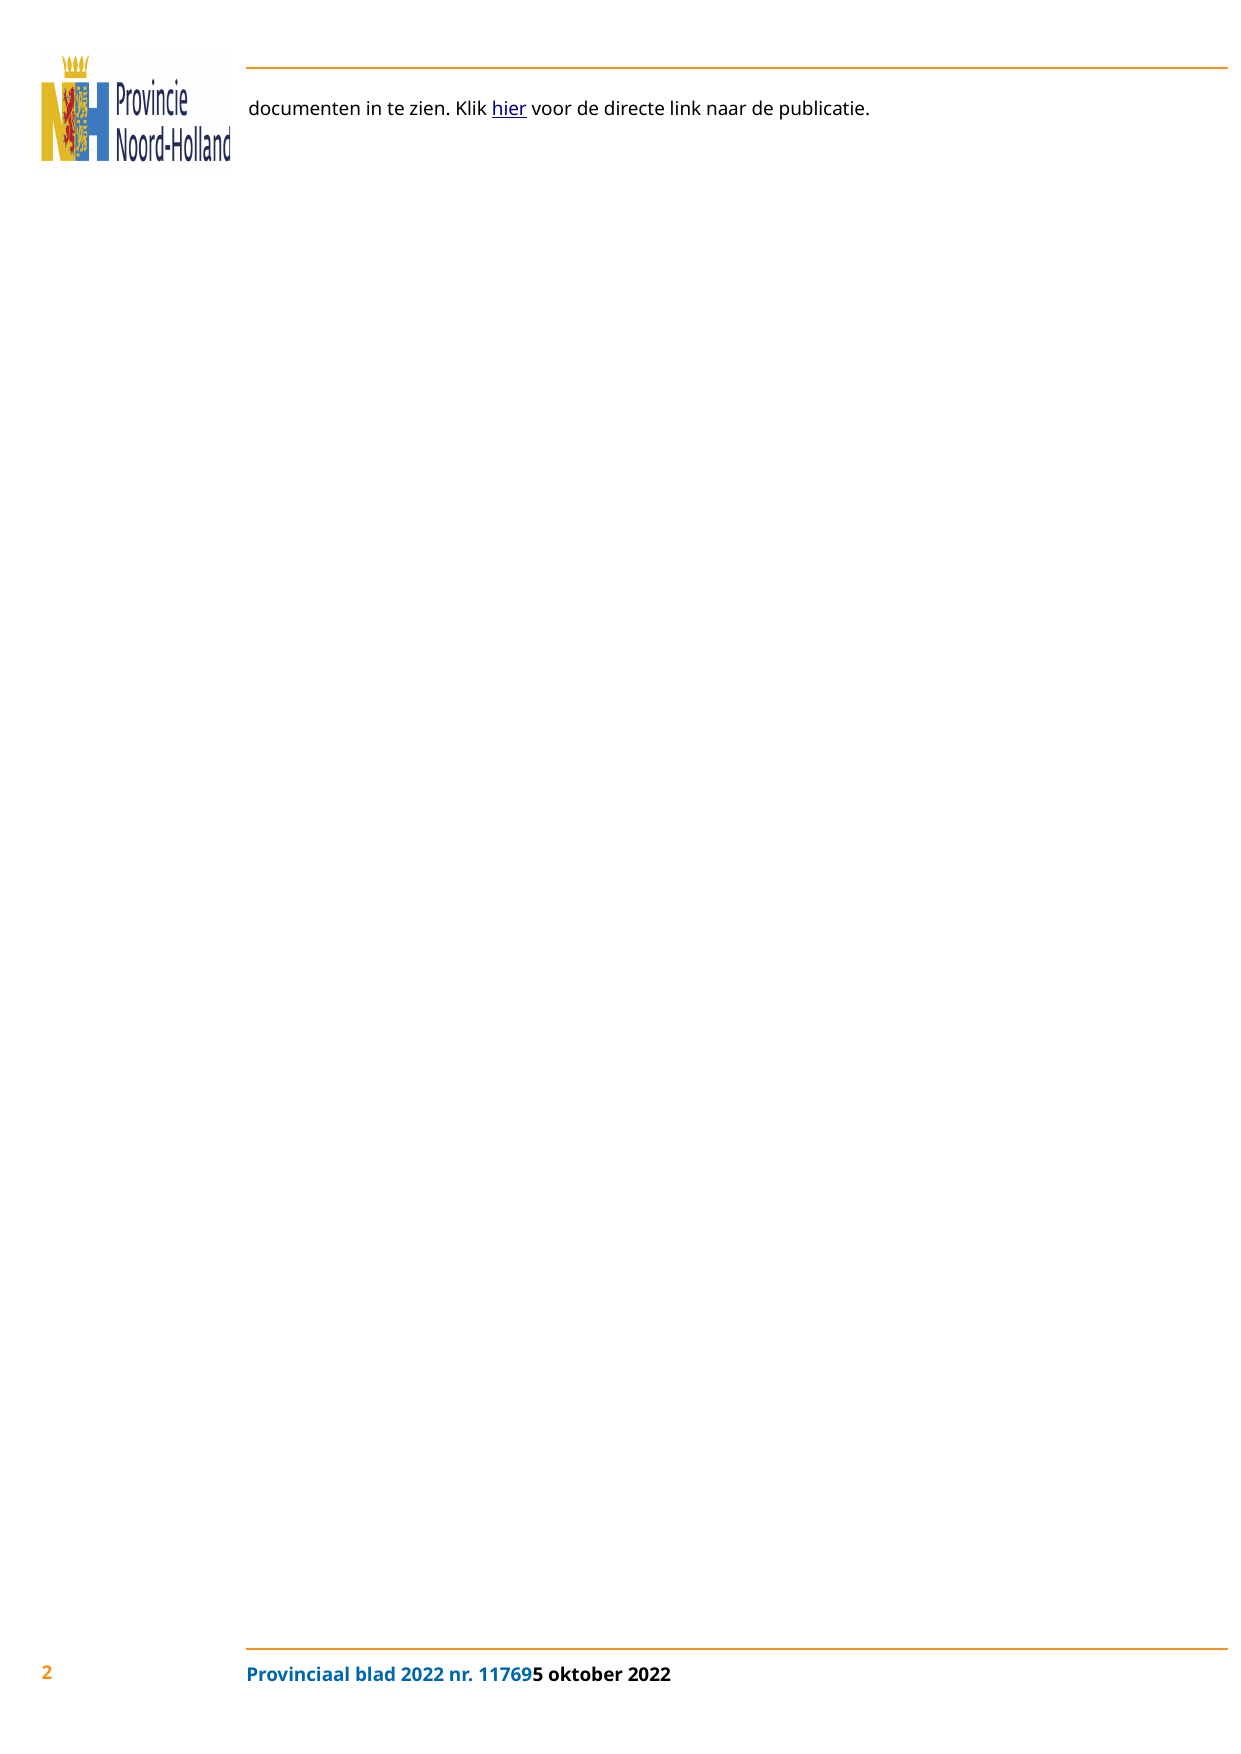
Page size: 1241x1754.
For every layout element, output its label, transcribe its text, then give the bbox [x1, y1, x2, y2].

picture [41, 47, 231, 172]
text documenten in te zien. Klik hier voor de directe link naar de publicatie. [248, 95, 1152, 121]
